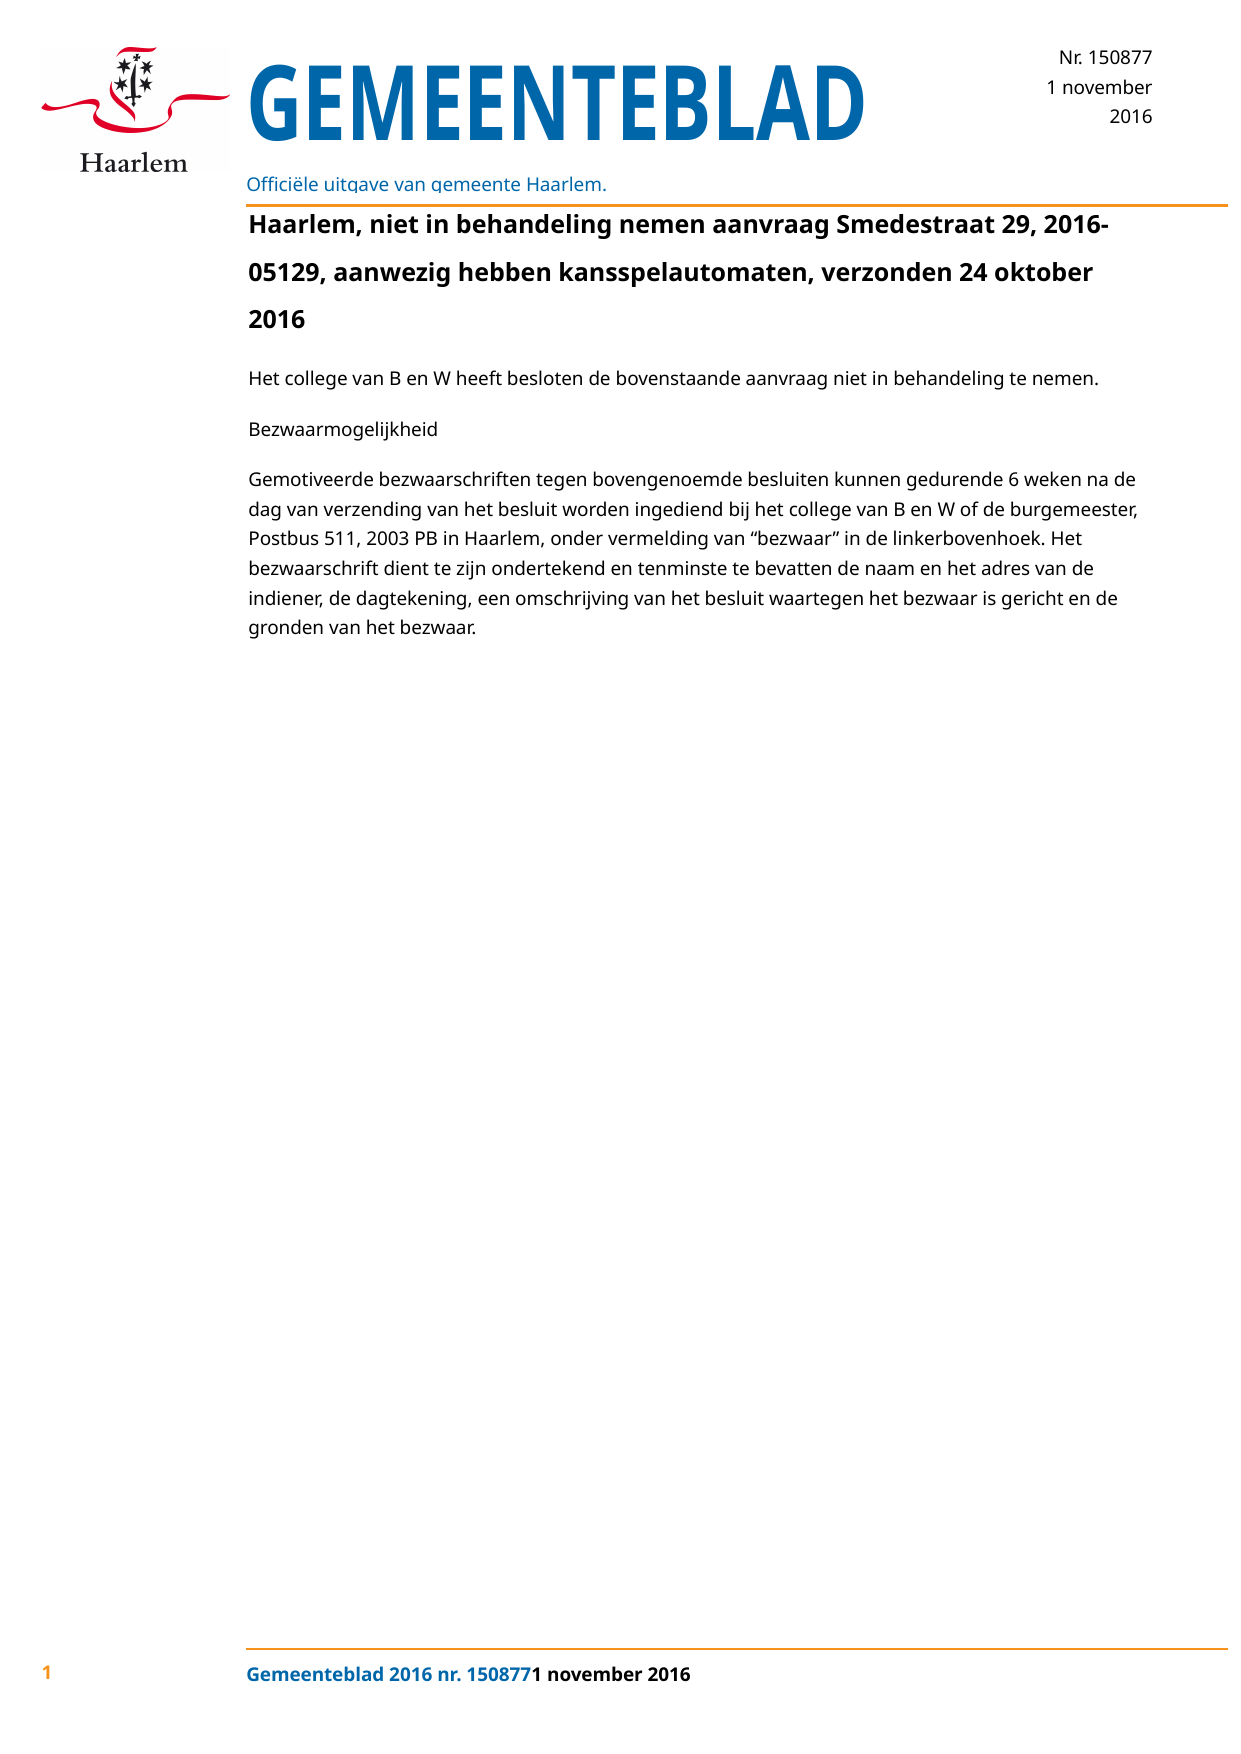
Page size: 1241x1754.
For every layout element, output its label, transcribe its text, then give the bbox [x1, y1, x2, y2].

text Gemotiveerde bezwaarschriften tegen bovengenoemde besluiten kunnen gedurende 6 weken na de dag van verzending van het besluit worden ingediend bij het college van B en W of de burgemeester, Postbus 511, 2003 PB in Haarlem, onder vermelding van “bezwaar” in de linkerbovenhoek. Het bezwaarschrift dient te zijn ondertekend en tenminste te bevatten de naam en het adres van de indiener, de dagtekening, een omschrijving van het besluit waartegen het bezwaar is gericht en de gronden van het bezwaar. [248, 466, 1152, 640]
picture [41, 47, 231, 172]
text Haarlem, niet in behandeling nemen aanvraag Smedestraat 29, 2016-05129, aanwezig hebben kansspelautomaten, verzonden 24 oktober 2016 [248, 207, 1152, 336]
text Bezwaarmogelijkheid [248, 416, 1152, 442]
text Het college van B en W heeft besloten de bovenstaande aanvraag niet in behandeling te nemen. [248, 366, 1152, 391]
